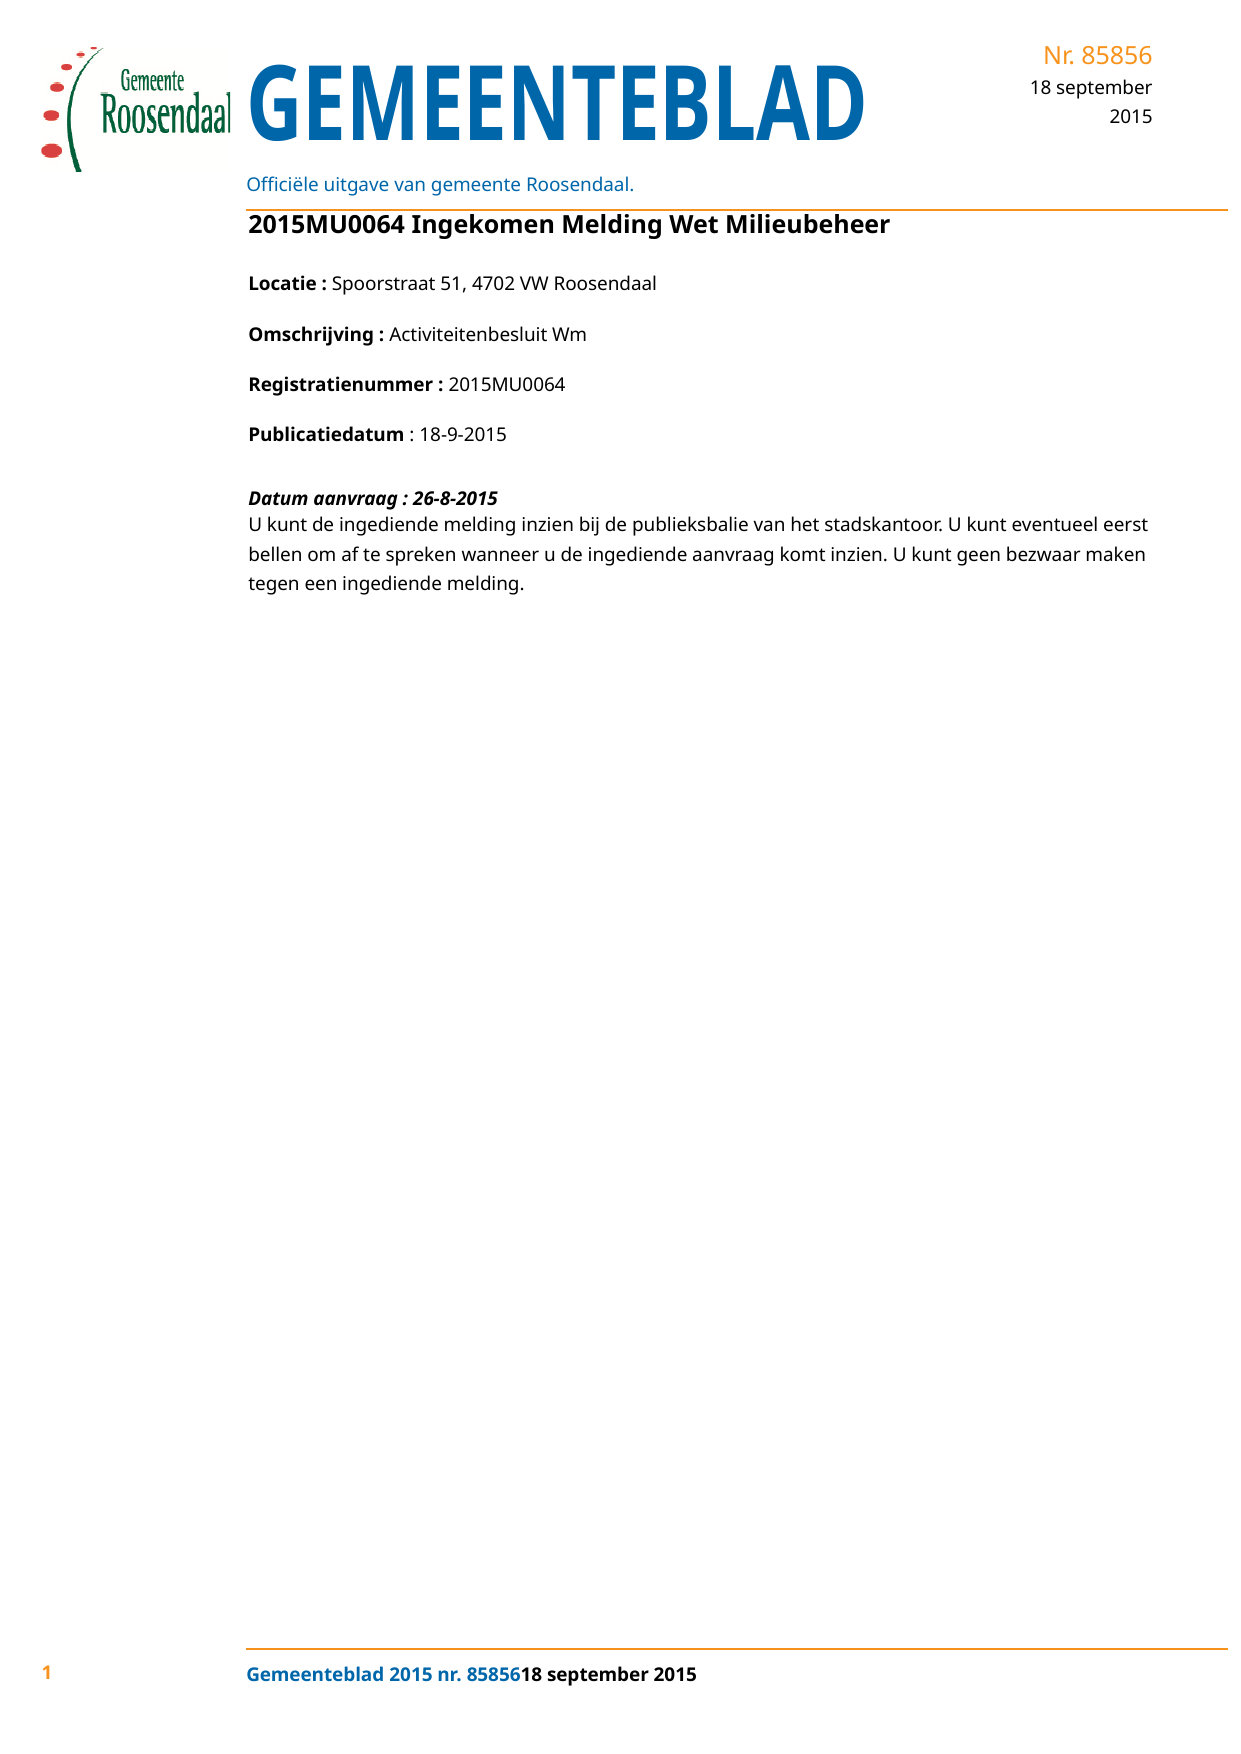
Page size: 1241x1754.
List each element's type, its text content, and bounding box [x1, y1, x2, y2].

text Omschrijving : Activiteitenbesluit Wm [248, 321, 1152, 346]
text Locatie : Spoorstraat 51, 4702 VW Roosendaal [248, 270, 1152, 296]
text U kunt de ingediende melding inzien bij de publieksbalie van het stadskantoor. U kunt eventueel eerst bellen om af te spreken wanneer u de ingediende aanvraag komt inzien. U kunt geen bezwaar maken tegen een ingediende melding. [248, 511, 1152, 596]
picture [41, 47, 231, 172]
text Publicatiedatum : 18-9-2015 [248, 422, 1152, 447]
text 2015MU0064 Ingekomen Melding Wet Milieubeheer [248, 211, 1152, 241]
text Datum aanvraag : 26-8-2015 [248, 486, 1152, 511]
text Registratienummer : 2015MU0064 [248, 371, 1152, 397]
